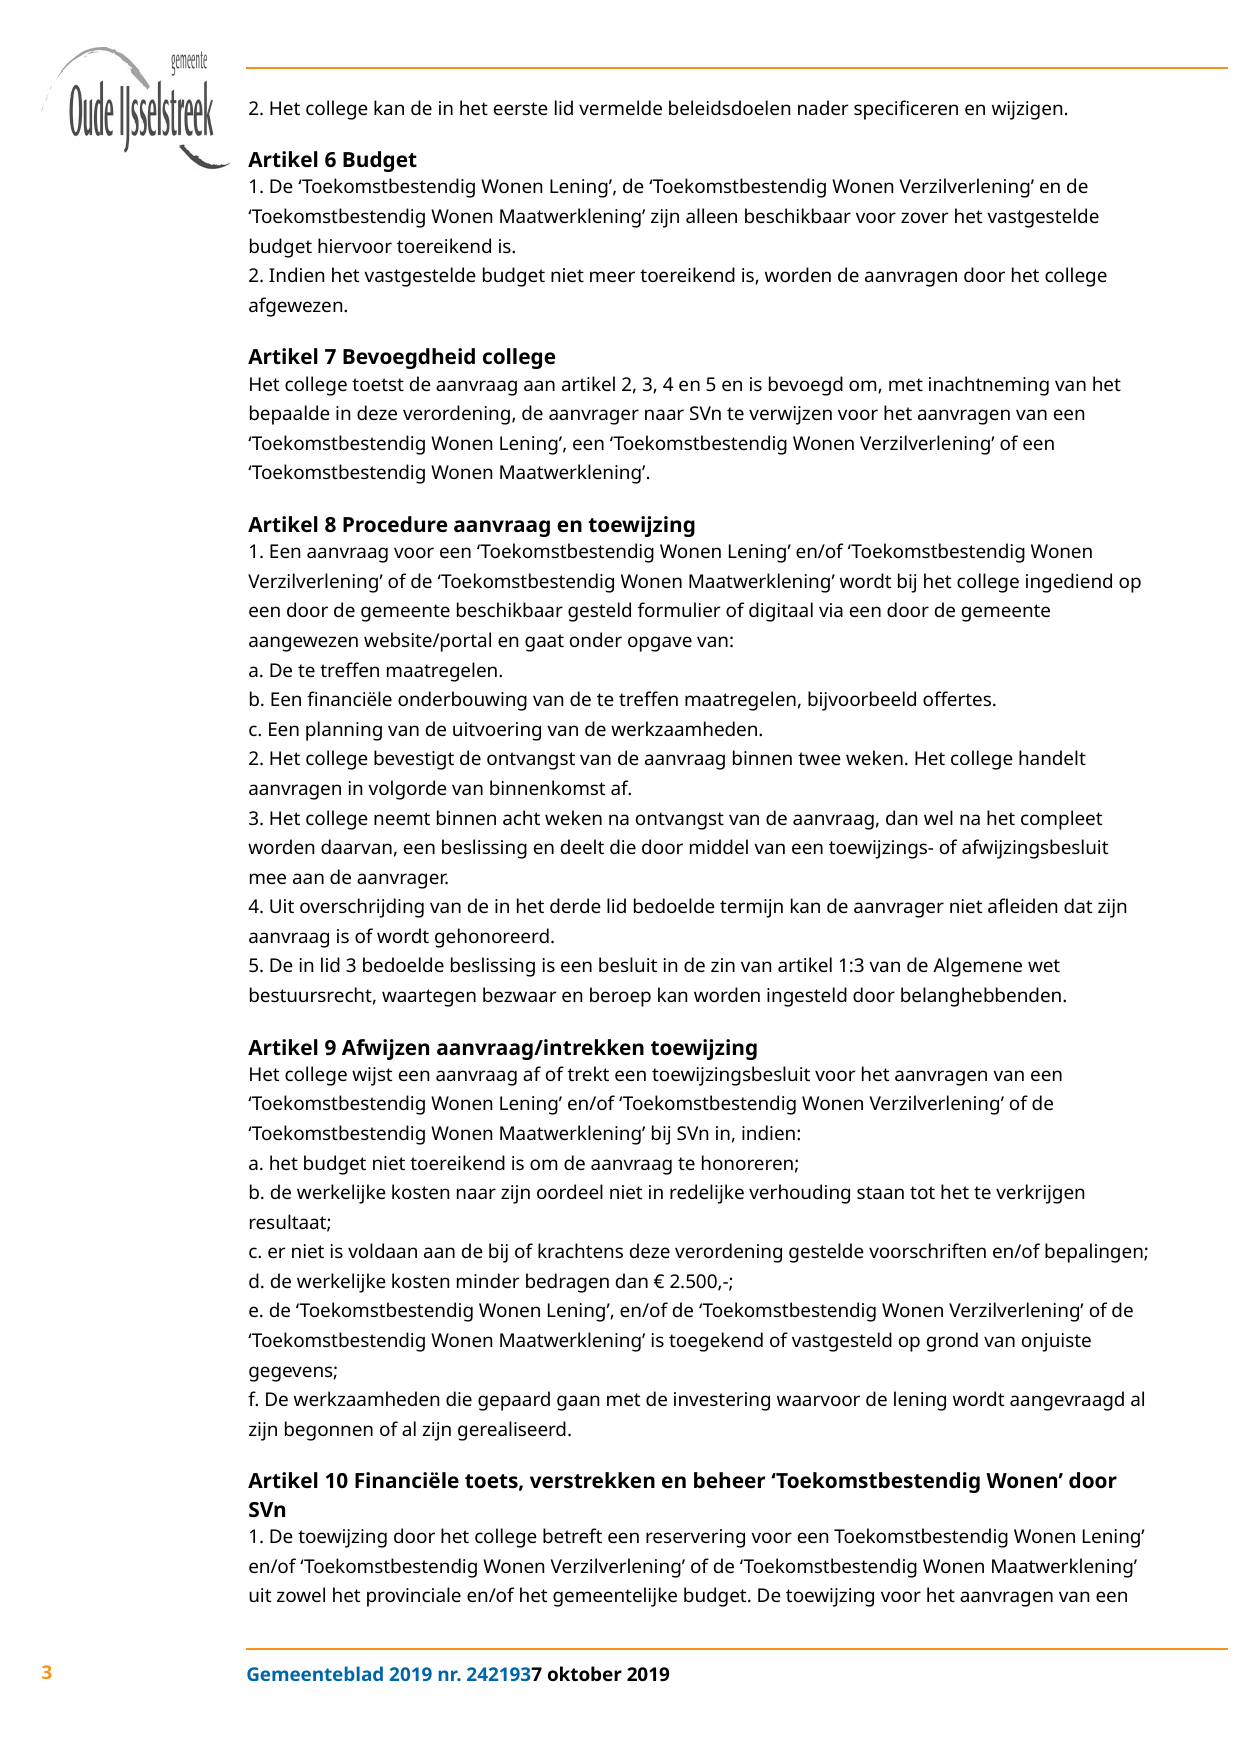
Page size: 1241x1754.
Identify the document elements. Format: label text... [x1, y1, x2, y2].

text 2. Het college bevestigt de ontvangst van de aanvraag binnen twee weken. Het college handelt aanvragen in volgorde van binnenkomst af. [248, 746, 1152, 801]
text 2. Indien het vastgestelde budget niet meer toereikend is, worden de aanvragen door het college afgewezen. [248, 262, 1152, 318]
picture [41, 47, 231, 172]
text 5. De in lid 3 bedoelde beslissing is een besluit in de zin van artikel 1:3 van de Algemene wet bestuursrecht, waartegen bezwaar en beroep kan worden ingesteld door belanghebbenden. [248, 953, 1152, 1008]
text 1. Een aanvraag voor een ‘Toekomstbestendig Wonen Lening’ en/of ‘Toekomstbestendig Wonen Verzilverlening’ of de ‘Toekomstbestendig Wonen Maatwerklening’ wordt bij het college ingediend op een door de gemeente beschikbaar gesteld formulier of digitaal via een door de gemeente aangewezen website/portal en gaat onder opgave van: [248, 538, 1152, 653]
text 1. De ‘Toekomstbestendig Wonen Lening’, de ‘Toekomstbestendig Wonen Verzilverlening’ en de ‘Toekomstbestendig Wonen Maatwerklening’ zijn alleen beschikbaar voor zover het vastgestelde budget hiervoor toereikend is. [248, 174, 1152, 258]
text a. het budget niet toereikend is om de aanvraag te honoreren; [248, 1150, 1152, 1176]
text Het college toetst de aanvraag aan artikel 2, 3, 4 en 5 en is bevoegd om, met inachtneming van het bepaalde in deze verordening, de aanvrager naar SVn te verwijzen voor het aanvragen van een ‘Toekomstbestendig Wonen Lening’, een ‘Toekomstbestendig Wonen Verzilverlening’ of een ‘Toekomstbestendig Wonen Maatwerklening’. [248, 371, 1152, 485]
text 4. Uit overschrijding van de in het derde lid bedoelde termijn kan de aanvrager niet afleiden dat zijn aanvraag is of wordt gehonoreerd. [248, 893, 1152, 949]
text e. de ‘Toekomstbestendig Wonen Lening’, en/of de ‘Toekomstbestendig Wonen Verzilverlening’ of de ‘Toekomstbestendig Wonen Maatwerklening’ is toegekend of vastgesteld op grond van onjuiste gegevens; [248, 1298, 1152, 1383]
text 1. De toewijzing door het college betreft een reservering voor een Toekomstbestendig Wonen Lening’ en/of ‘Toekomstbestendig Wonen Verzilverlening’ of de ‘Toekomstbestendig Wonen Maatwerklening’ uit zowel het provinciale en/of het gemeentelijke budget. De toewijzing voor het aanvragen van een [248, 1523, 1152, 1608]
text d. de werkelijke kosten minder bedragen dan € 2.500,-; [248, 1268, 1152, 1294]
text Artikel 6 Budget [248, 145, 1152, 174]
text Artikel 8 Procedure aanvraag en toewijzing [248, 510, 1152, 538]
text Artikel 10 Financiële toets, verstrekken en beheer ‘Toekomstbestendig Wonen’ door SVn [248, 1466, 1152, 1523]
text b. de werkelijke kosten naar zijn oordeel niet in redelijke verhouding staan tot het te verkrijgen resultaat; [248, 1179, 1152, 1235]
text 2. Het college kan de in het eerste lid vermelde beleidsdoelen nader specificeren en wijzigen. [248, 95, 1152, 121]
text b. Een financiële onderbouwing van de te treffen maatregelen, bijvoorbeeld offertes. [248, 686, 1152, 712]
text Artikel 7 Bevoegdheid college [248, 342, 1152, 371]
text Het college wijst een aanvraag af of trekt een toewijzingsbesluit voor het aanvragen van een ‘Toekomstbestendig Wonen Lening’ en/of ‘Toekomstbestendig Wonen Verzilverlening’ of de ‘Toekomstbestendig Wonen Maatwerklening’ bij SVn in, indien: [248, 1061, 1152, 1146]
text 3. Het college neemt binnen acht weken na ontvangst van de aanvraag, dan wel na het compleet worden daarvan, een beslissing en deelt die door middel van een toewijzings- of afwijzingsbesluit mee aan de aanvrager. [248, 805, 1152, 889]
text c. Een planning van de uitvoering van de werkzaamheden. [248, 716, 1152, 742]
text c. er niet is voldaan aan de bij of krachtens deze verordening gestelde voorschriften en/of bepalingen; [248, 1238, 1152, 1264]
text a. De te treffen maatregelen. [248, 657, 1152, 682]
text f. De werkzaamheden die gepaard gaan met de investering waarvoor de lening wordt aangevraagd al zijn begonnen of al zijn gerealiseerd. [248, 1386, 1152, 1442]
text Artikel 9 Afwijzen aanvraag/intrekken toewijzing [248, 1033, 1152, 1061]
